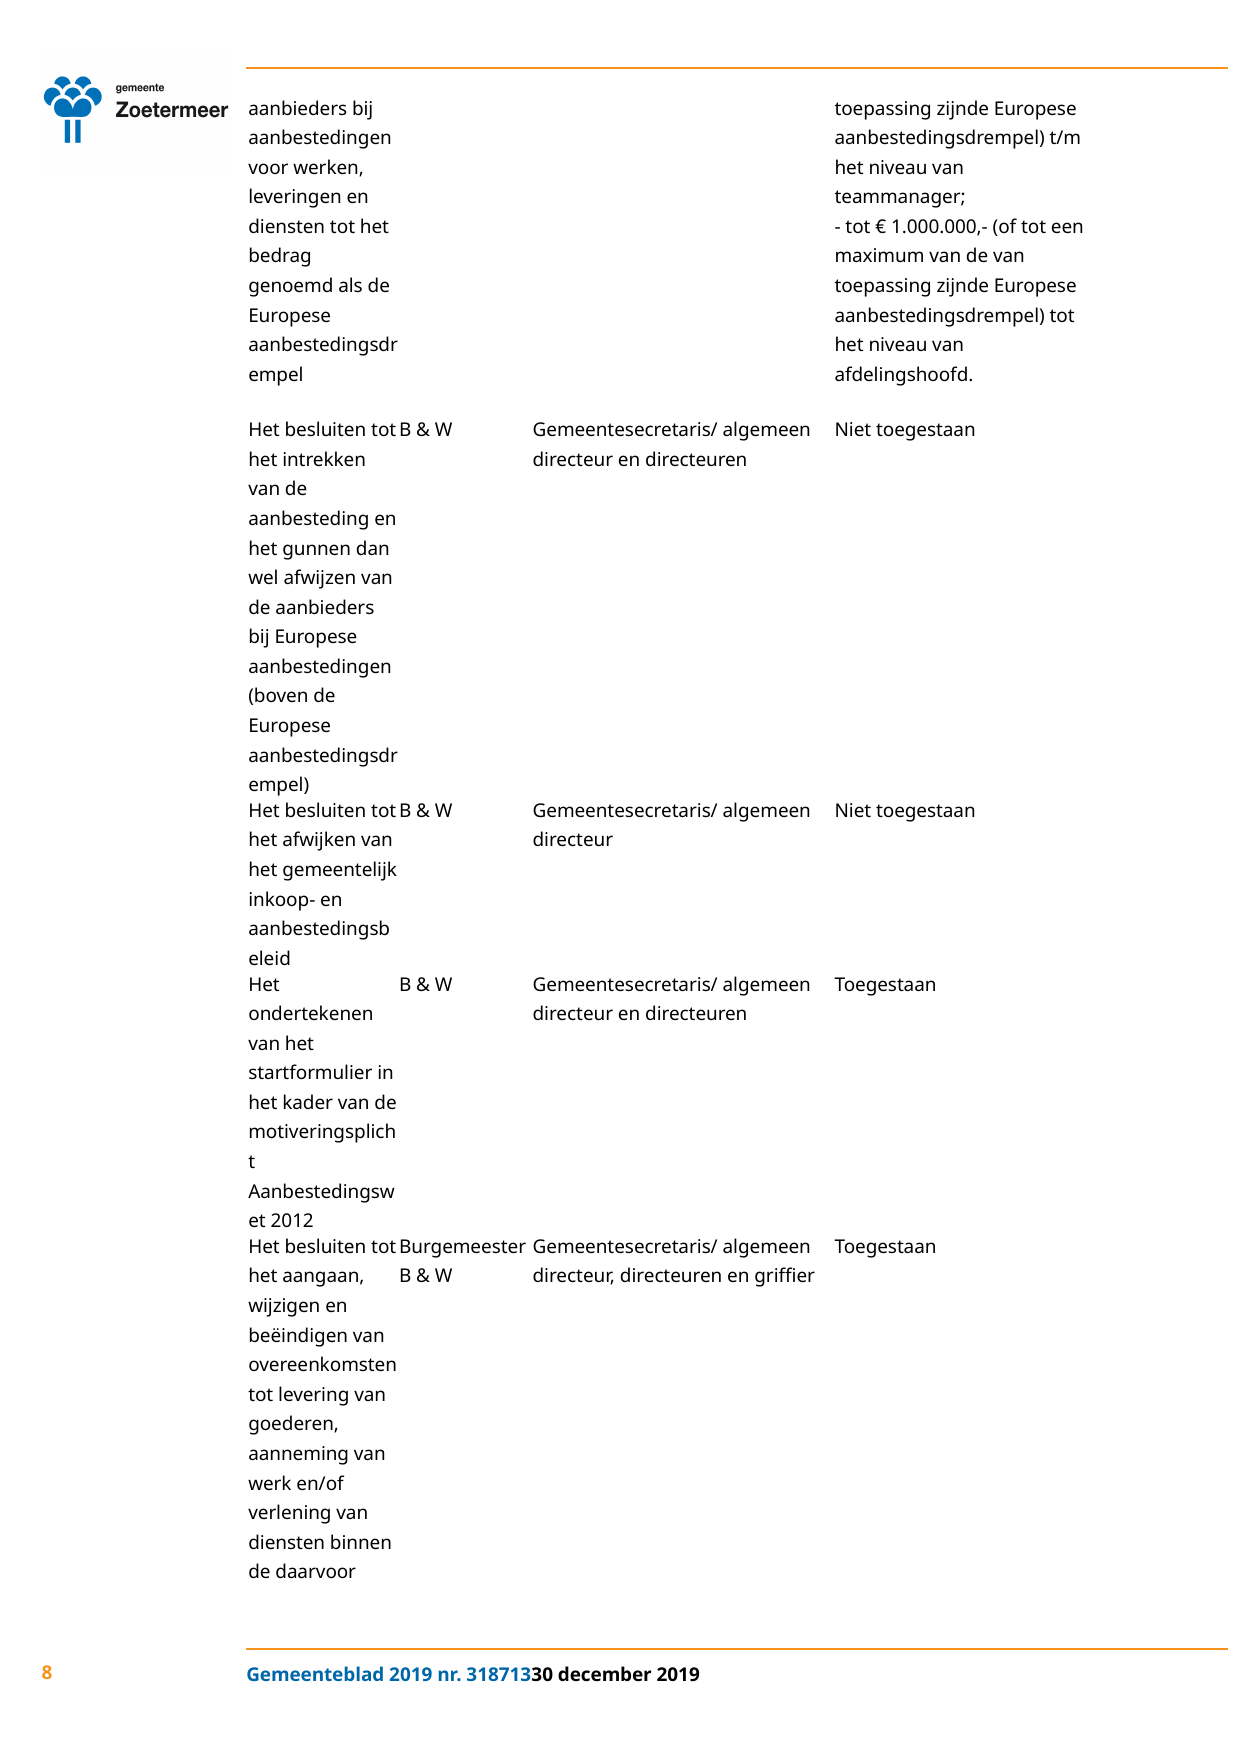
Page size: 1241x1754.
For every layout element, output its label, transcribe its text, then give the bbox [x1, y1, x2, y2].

table_cell aanbieders bij aanbestedingen voor werken, leveringen en diensten tot het bedrag genoemd als de Europese aanbestedingsdrempel [248, 95, 399, 416]
table_cell toepassing zijnde Europese aanbestedingsdrempel) t/m het niveau van teammanager; - tot € 1.000.000,- (of tot een maximum van de van toepassing zijnde Europese aanbestedingsdrempel) tot het niveau van afdelingshoofd. [834, 95, 1094, 416]
table_cell B & W [399, 416, 532, 797]
table_cell Gemeentesecretaris/ algemeen directeur, directeuren en griffier [533, 1233, 834, 1584]
table_cell [399, 95, 532, 416]
table_cell Het ondertekenen van het startformulier in het kader van de motiveringsplicht Aanbestedingswet 2012 [248, 971, 399, 1233]
table_cell Toegestaan [834, 971, 1094, 1233]
table_cell Gemeentesecretaris/ algemeen directeur [533, 797, 834, 971]
table_cell B & W [399, 971, 532, 1233]
table_cell B & W [399, 797, 532, 971]
table_cell Het besluiten tot het afwijken van het gemeentelijk inkoop- en aanbestedingsbeleid [248, 797, 399, 971]
table_cell Het besluiten tot het aangaan, wijzigen en beëindigen van overeenkomsten tot levering van goederen, aanneming van werk en/of verlening van diensten binnen de daarvoor [248, 1233, 399, 1584]
table_cell Niet toegestaan [834, 797, 1094, 971]
table_cell Gemeentesecretaris/ algemeen directeur en directeuren [533, 971, 834, 1233]
table_cell Burgemeester B & W [399, 1233, 532, 1584]
table_cell Het besluiten tot het intrekken van de aanbesteding en het gunnen dan wel afwijzen van de aanbieders bij Europese aanbestedingen (boven de Europese aanbestedingsdrempel) [248, 416, 399, 797]
table_cell Toegestaan [834, 1233, 1094, 1584]
table_cell Niet toegestaan [834, 416, 1094, 797]
picture [41, 47, 231, 172]
table_cell Gemeentesecretaris/ algemeen directeur en directeuren [533, 416, 834, 797]
table_cell [533, 95, 834, 416]
